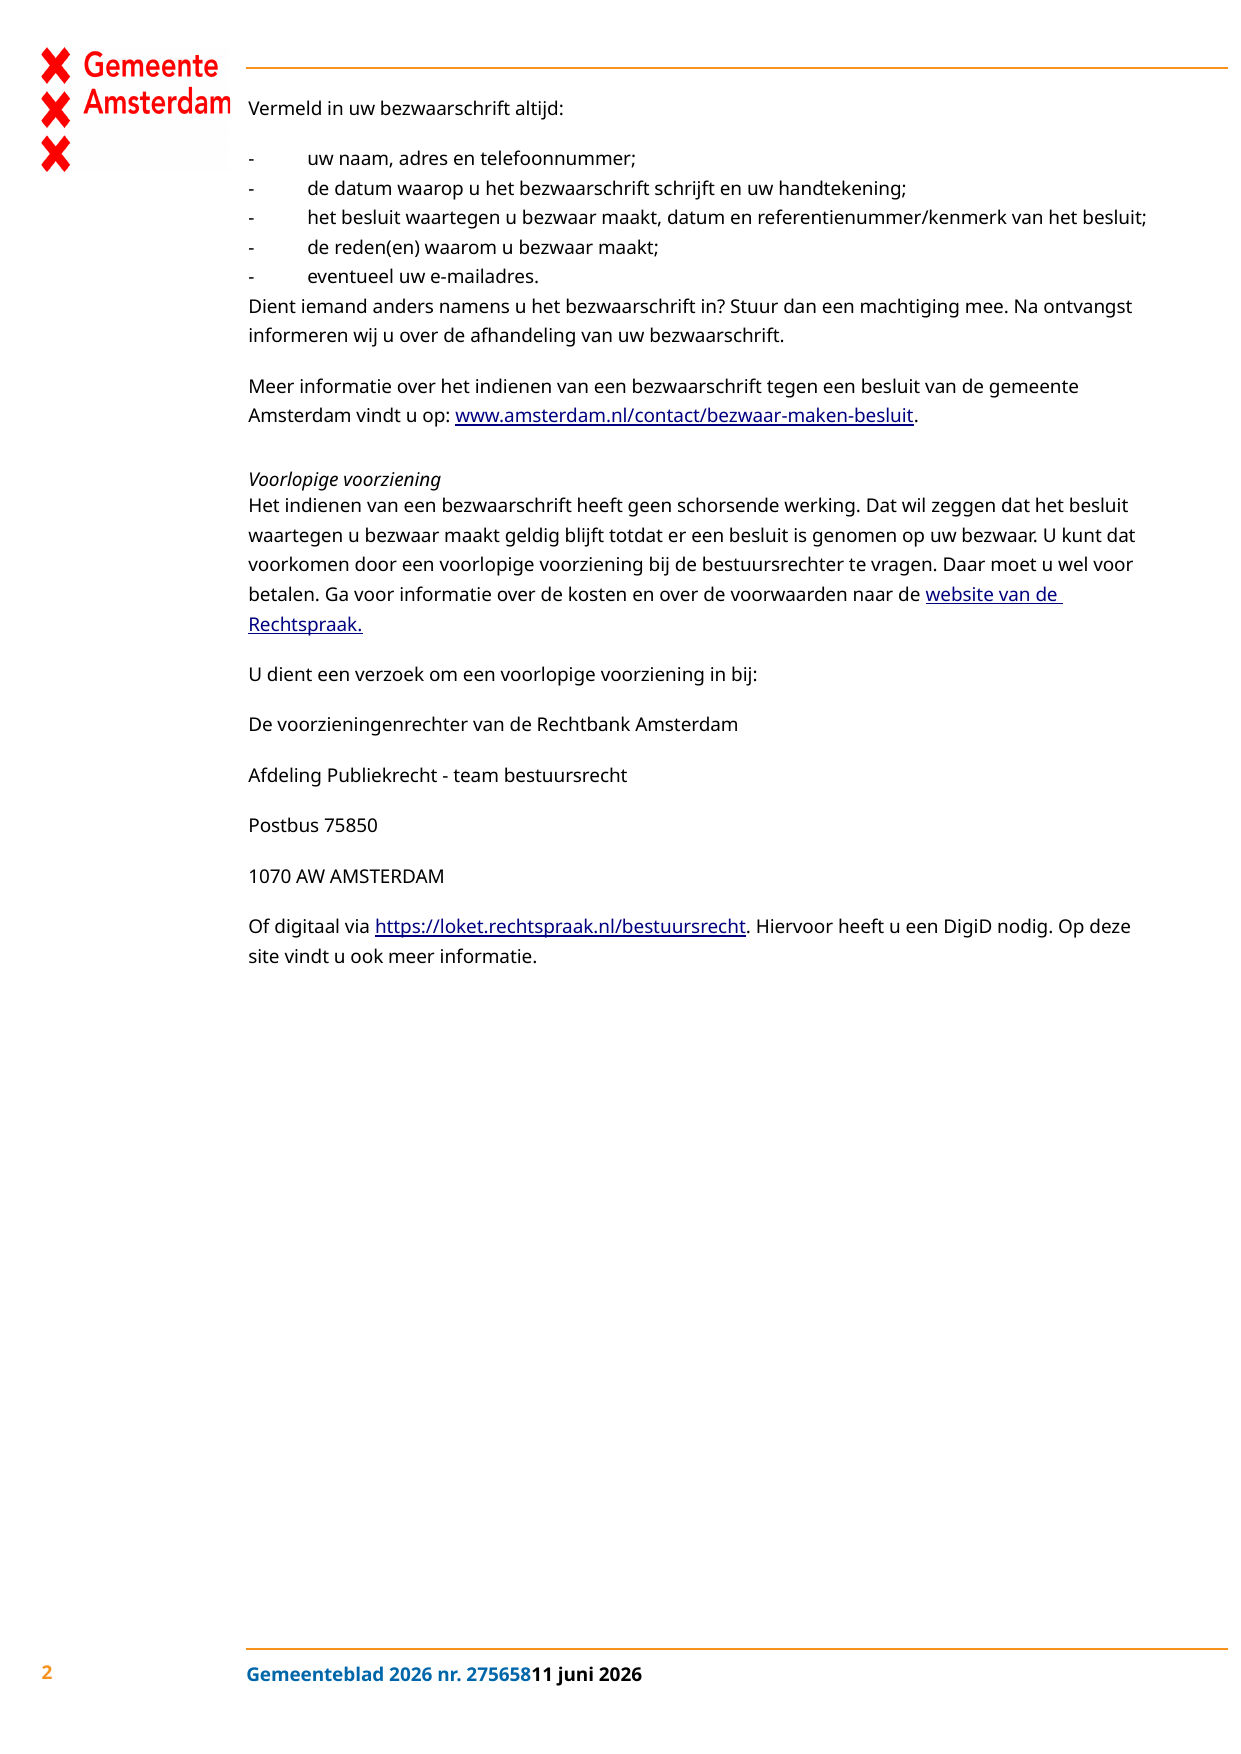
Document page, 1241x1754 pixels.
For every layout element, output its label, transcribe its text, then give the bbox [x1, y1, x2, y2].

list de reden(en) waarom u bezwaar maakt; [248, 234, 1152, 260]
text Voorlopige voorziening [248, 467, 1152, 492]
text Of digitaal via https://loket.rechtspraak.nl/bestuursrecht. Hiervoor heeft u een DigiD nodig. Op deze site vindt u ook meer informatie. [248, 913, 1152, 968]
text 1070 AW AMSTERDAM [248, 863, 1152, 888]
text U dient een verzoek om een voorlopige voorziening in bij: [248, 661, 1152, 687]
text Afdeling Publiekrecht - team bestuursrecht [248, 762, 1152, 788]
text Vermeld in uw bezwaarschrift altijd: [248, 95, 1152, 121]
text De voorzieningenrechter van de Rechtbank Amsterdam [248, 712, 1152, 737]
text Postbus 75850 [248, 812, 1152, 838]
picture [41, 47, 231, 172]
text Dient iemand anders namens u het bezwaarschrift in? Stuur dan een machtiging mee. Na ontvangst informeren wij u over de afhandeling van uw bezwaarschrift. [248, 293, 1152, 348]
text Meer informatie over het indienen van een bezwaarschrift tegen een besluit van de gemeente Amsterdam vindt u op: www.amsterdam.nl/contact/bezwaar-maken-besluit. [248, 373, 1152, 428]
list uw naam, adres en telefoonnummer; [248, 145, 1152, 171]
list de datum waarop u het bezwaarschrift schrijft en uw handtekening; [248, 175, 1152, 201]
list het besluit waartegen u bezwaar maakt, datum en referentienummer/kenmerk van het besluit; [248, 204, 1152, 230]
list eventueel uw e-mailadres. [248, 263, 1152, 289]
text Het indienen van een bezwaarschrift heeft geen schorsende werking. Dat wil zeggen dat het besluit waartegen u bezwaar maakt geldig blijft totdat er een besluit is genomen op uw bezwaar. U kunt dat voorkomen door een voorlopige voorziening bij de bestuursrechter te vragen. Daar moet u wel voor betalen. Ga voor informatie over de kosten en over de voorwaarden naar de website van de Rechtspraak. [248, 492, 1152, 636]
